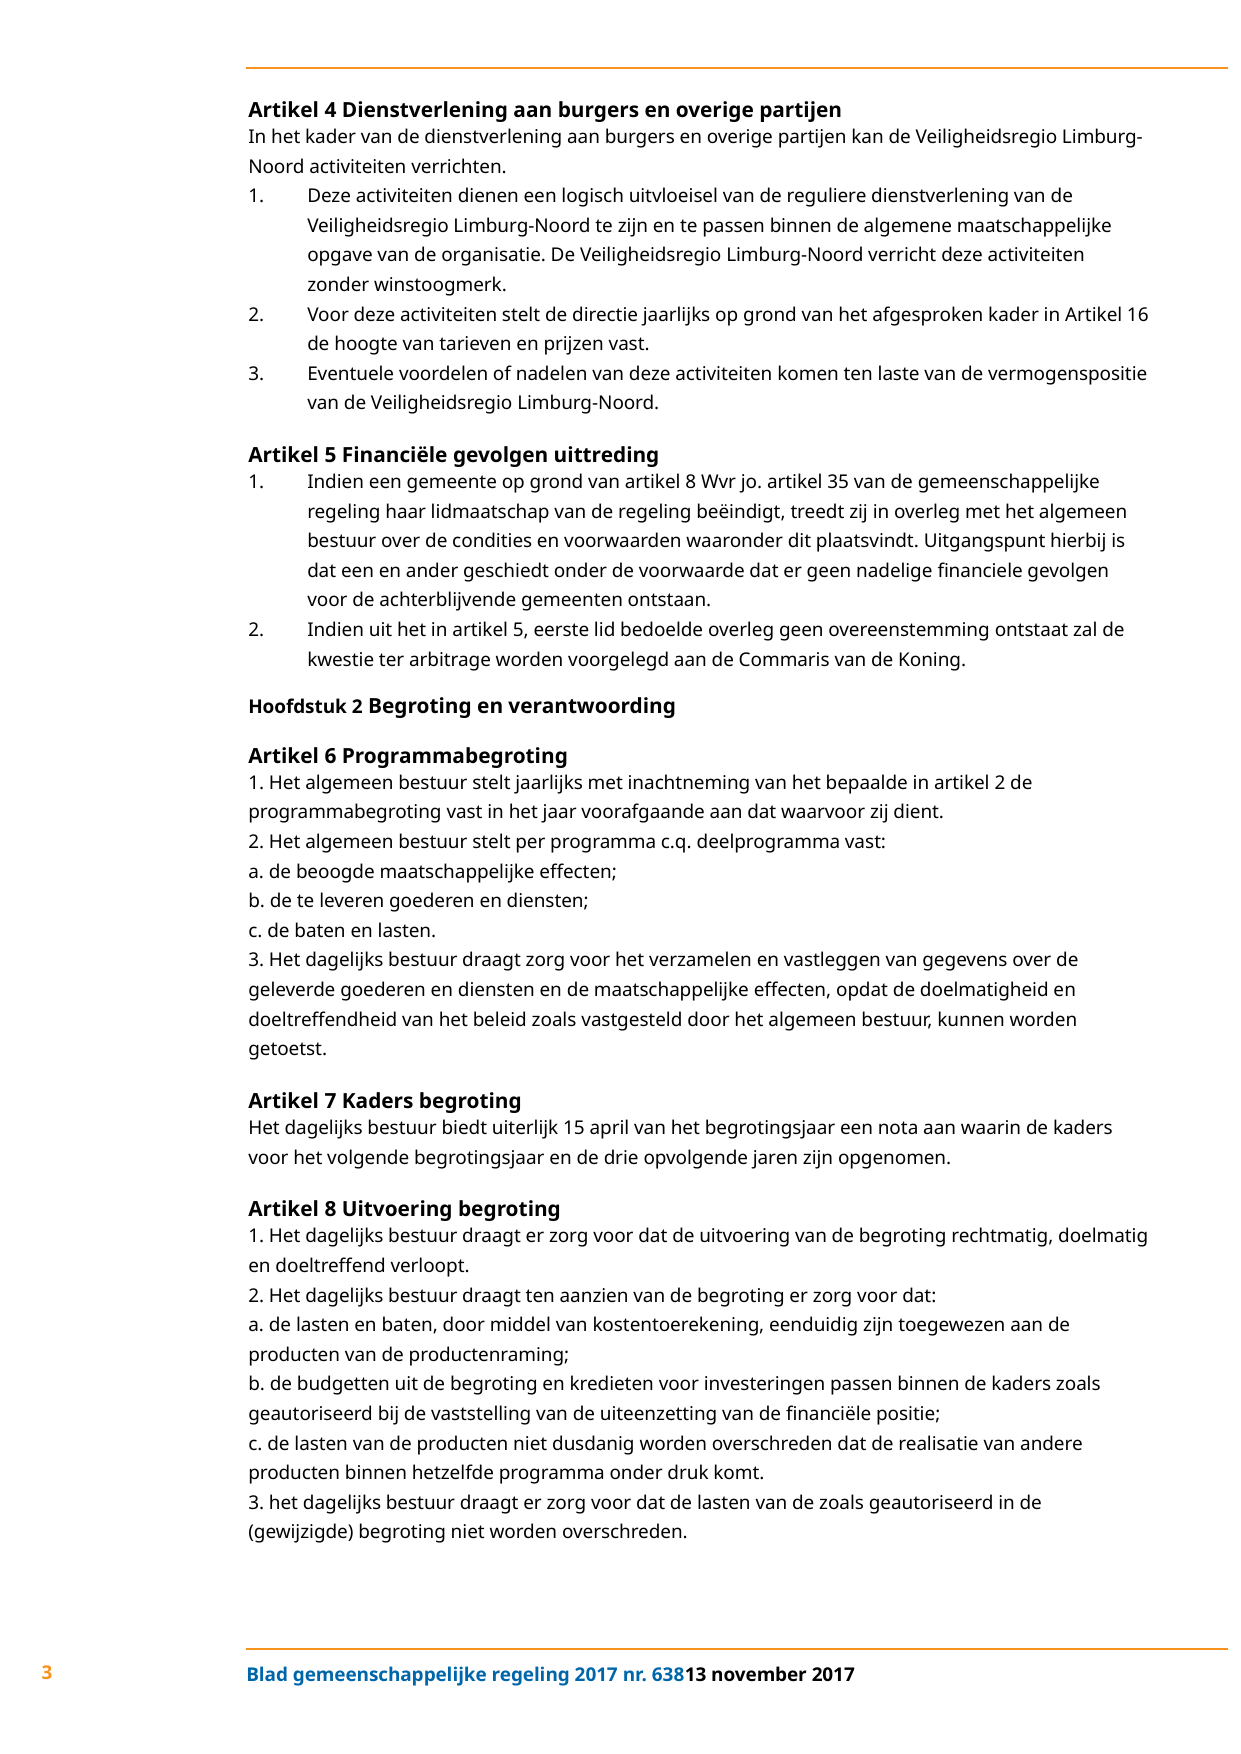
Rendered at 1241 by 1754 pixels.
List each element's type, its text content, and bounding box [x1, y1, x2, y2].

list Indien een gemeente op grond van artikel 8 Wvr jo. artikel 35 van de gemeenschappelijke regeling haar lidmaatschap van de regeling beëindigt, treedt zij in overleg met het algemeen bestuur over de condities en voorwaarden waaronder dit plaatsvindt. Uitgangspunt hierbij is dat een en ander geschiedt onder de voorwaarde dat er geen nadelige financiele gevolgen voor de achterblijvende gemeenten ontstaan. [248, 468, 1152, 612]
text Artikel 4 Dienstverlening aan burgers en overige partijen [248, 95, 1152, 123]
text 1. Het algemeen bestuur stelt jaarlijks met inachtneming van het bepaalde in artikel 2 de programmabegroting vast in het jaar voorafgaande aan dat waarvoor zij dient. [248, 769, 1152, 824]
text Artikel 7 Kaders begroting [248, 1086, 1152, 1114]
text Artikel 8 Uitvoering begroting [248, 1194, 1152, 1223]
text a. de beoogde maatschappelijke effecten; [248, 858, 1152, 884]
text b. de te leveren goederen en diensten; [248, 887, 1152, 913]
text In het kader van de dienstverlening aan burgers en overige partijen kan de Veiligheidsregio Limburg-Noord activiteiten verrichten. [248, 123, 1152, 178]
text Artikel 5 Financiële gevolgen uittreding [248, 440, 1152, 468]
text Het dagelijks bestuur biedt uiterlijk 15 april van het begrotingsjaar een nota aan waarin de kaders voor het volgende begrotingsjaar en de drie opvolgende jaren zijn opgenomen. [248, 1114, 1152, 1169]
text Hoofdstuk 2 Begroting en verantwoording [248, 691, 1152, 720]
list Indien uit het in artikel 5, eerste lid bedoelde overleg geen overeenstemming ontstaat zal de kwestie ter arbitrage worden voorgelegd aan de Commaris van de Koning. [248, 616, 1152, 672]
text Artikel 6 Programmabegroting [248, 741, 1152, 769]
list Voor deze activiteiten stelt de directie jaarlijks op grond van het afgesproken kader in Artikel 16 de hoogte van tarieven en prijzen vast. [248, 301, 1152, 356]
text b. de budgetten uit de begroting en kredieten voor investeringen passen binnen de kaders zoals geautoriseerd bij de vaststelling van de uiteenzetting van de financiële positie; [248, 1371, 1152, 1426]
text 3. het dagelijks bestuur draagt er zorg voor dat de lasten van de zoals geautoriseerd in de (gewijzigde) begroting niet worden overschreden. [248, 1489, 1152, 1544]
text 3. Het dagelijks bestuur draagt zorg voor het verzamelen en vastleggen van gegevens over de geleverde goederen en diensten en de maatschappelijke effecten, opdat de doelmatigheid en doeltreffendheid van het beleid zoals vastgesteld door het algemeen bestuur, kunnen worden getoetst. [248, 947, 1152, 1061]
text c. de baten en lasten. [248, 917, 1152, 943]
picture [41, 47, 231, 172]
text 2. Het algemeen bestuur stelt per programma c.q. deelprogramma vast: [248, 828, 1152, 854]
list Eventuele voordelen of nadelen van deze activiteiten komen ten laste van de vermogenspositie van de Veiligheidsregio Limburg-Noord. [248, 360, 1152, 415]
text c. de lasten van de producten niet dusdanig worden overschreden dat de realisatie van andere producten binnen hetzelfde programma onder druk komt. [248, 1430, 1152, 1485]
text a. de lasten en baten, door middel van kostentoerekening, eenduidig zijn toegewezen aan de producten van de productenraming; [248, 1311, 1152, 1367]
list Deze activiteiten dienen een logisch uitvloeisel van de reguliere dienstverlening van de Veiligheidsregio Limburg-Noord te zijn en te passen binnen de algemene maatschappelijke opgave van de organisatie. De Veiligheidsregio Limburg-Noord verricht deze activiteiten zonder winstoogmerk. [248, 182, 1152, 297]
text 1. Het dagelijks bestuur draagt er zorg voor dat de uitvoering van de begroting rechtmatig, doelmatig en doeltreffend verloopt. [248, 1223, 1152, 1278]
text 2. Het dagelijks bestuur draagt ten aanzien van de begroting er zorg voor dat: [248, 1282, 1152, 1308]
